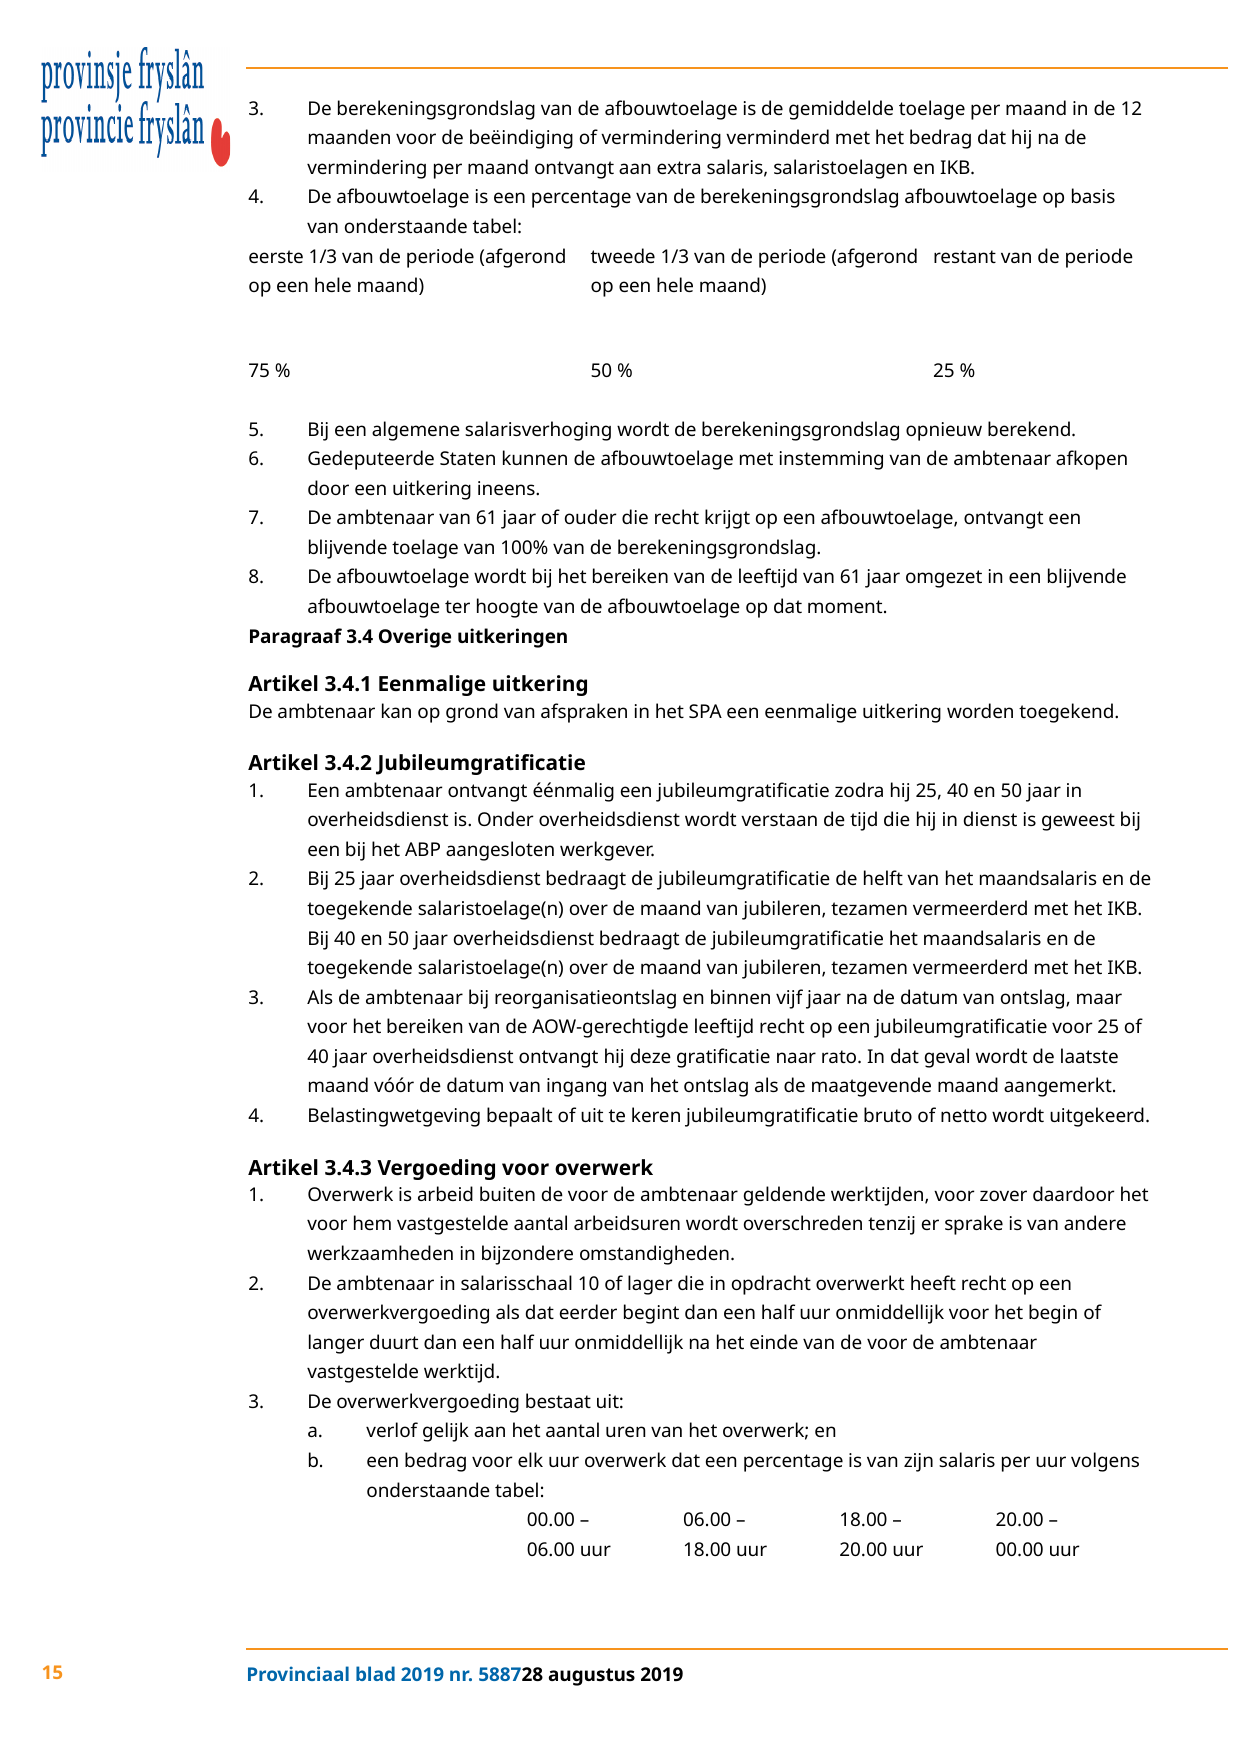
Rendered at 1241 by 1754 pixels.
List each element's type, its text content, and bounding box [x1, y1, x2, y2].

table_cell 50 % [590, 328, 933, 413]
table_header 20.00 – 00.00 uur [995, 1507, 1152, 1562]
table_header restant van de periode [933, 243, 1152, 328]
list een bedrag voor elk uur overwerk dat een percentage is van zijn salaris per uur volgens onderstaande tabel: [307, 1447, 1152, 1503]
list Bij een algemene salarisverhoging wordt de berekeningsgrondslag opnieuw berekend. [248, 416, 1152, 442]
list Gedeputeerde Staten kunnen de afbouwtoelage met instemming van de ambtenaar afkopen door een uitkering ineens. [248, 445, 1152, 501]
text Artikel 3.4.3 Vergoeding voor overwerk [248, 1153, 1152, 1181]
list Een ambtenaar ontvangt éénmalig een jubileumgratificatie zodra hij 25, 40 en 50 jaar in overheidsdienst is. Onder overheidsdienst wordt verstaan de tijd die hij in dienst is geweest bij een bij het ABP aangesloten werkgever. [248, 777, 1152, 862]
list De berekeningsgrondslag van de afbouwtoelage is de gemiddelde toelage per maand in de 12 maanden voor de beëindiging of vermindering verminderd met het bedrag dat hij na de vermindering per maand ontvangt aan extra salaris, salaristoelagen en IKB. [248, 95, 1152, 180]
table_cell 75 % [248, 328, 590, 413]
text Artikel 3.4.2 Jubileumgratificatie [248, 748, 1152, 777]
list Overwerk is arbeid buiten de voor de ambtenaar geldende werktijden, voor zover daardoor het voor hem vastgestelde aantal arbeidsuren wordt overschreden tenzij er sprake is van andere werkzaamheden in bijzondere omstandigheden. [248, 1181, 1152, 1266]
list Belastingwetgeving bepaalt of uit te keren jubileumgratificatie bruto of netto wordt uitgekeerd. [248, 1102, 1152, 1128]
text Paragraaf 3.4 Overige uitkeringen [248, 623, 1152, 649]
table_header 00.00 – 06.00 uur [527, 1507, 683, 1562]
text De ambtenaar kan op grond van afspraken in het SPA een eenmalige uitkering worden toegekend. [248, 698, 1152, 724]
list Als de ambtenaar bij reorganisatieontslag en binnen vijf jaar na de datum van ontslag, maar voor het bereiken van de AOW-gerechtigde leeftijd recht op een jubileumgratificatie voor 25 of 40 jaar overheidsdienst ontvangt hij deze gratificatie naar rato. In dat geval wordt de laatste maand vóór de datum van ingang van het ontslag als de maatgevende maand aangemerkt. [248, 984, 1152, 1098]
list De ambtenaar van 61 jaar of ouder die recht krijgt op een afbouwtoelage, ontvangt een blijvende toelage van 100% van de berekeningsgrondslag. [248, 504, 1152, 560]
table_cell 25 % [933, 328, 1152, 413]
table_header 06.00 – 18.00 uur [683, 1507, 839, 1562]
list De afbouwtoelage is een percentage van de berekeningsgrondslag afbouwtoelage op basis van onderstaande tabel: [248, 183, 1152, 239]
table_header [248, 1507, 527, 1562]
text Artikel 3.4.1 Eenmalige uitkering [248, 669, 1152, 698]
list De ambtenaar in salarisschaal 10 of lager die in opdracht overwerkt heeft recht op een overwerkvergoeding als dat eerder begint dan een half uur onmiddellijk voor het begin of langer duurt dan een half uur onmiddellijk na het einde van de voor de ambtenaar vastgestelde werktijd. [248, 1270, 1152, 1384]
list De overwerkvergoeding bestaat uit: [248, 1388, 1152, 1414]
list De afbouwtoelage wordt bij het bereiken van de leeftijd van 61 jaar omgezet in een blijvende afbouwtoelage ter hoogte van de afbouwtoelage op dat moment. [248, 564, 1152, 619]
list Bij 25 jaar overheidsdienst bedraagt de jubileumgratificatie de helft van het maandsalaris en de toegekende salaristoelage(n) over de maand van jubileren, tezamen vermeerderd met het IKB. Bij 40 en 50 jaar overheidsdienst bedraagt de jubileumgratificatie het maandsalaris en de toegekende salaristoelage(n) over de maand van jubileren, tezamen vermeerderd met het IKB. [248, 866, 1152, 980]
table_header tweede 1/3 van de periode (afgerond op een hele maand) [590, 243, 933, 328]
picture [41, 47, 231, 172]
table_header 18.00 – 20.00 uur [839, 1507, 995, 1562]
table_header eerste 1/3 van de periode (afgerond op een hele maand) [248, 243, 590, 328]
list verlof gelijk aan het aantal uren van het overwerk; en [307, 1418, 1152, 1443]
